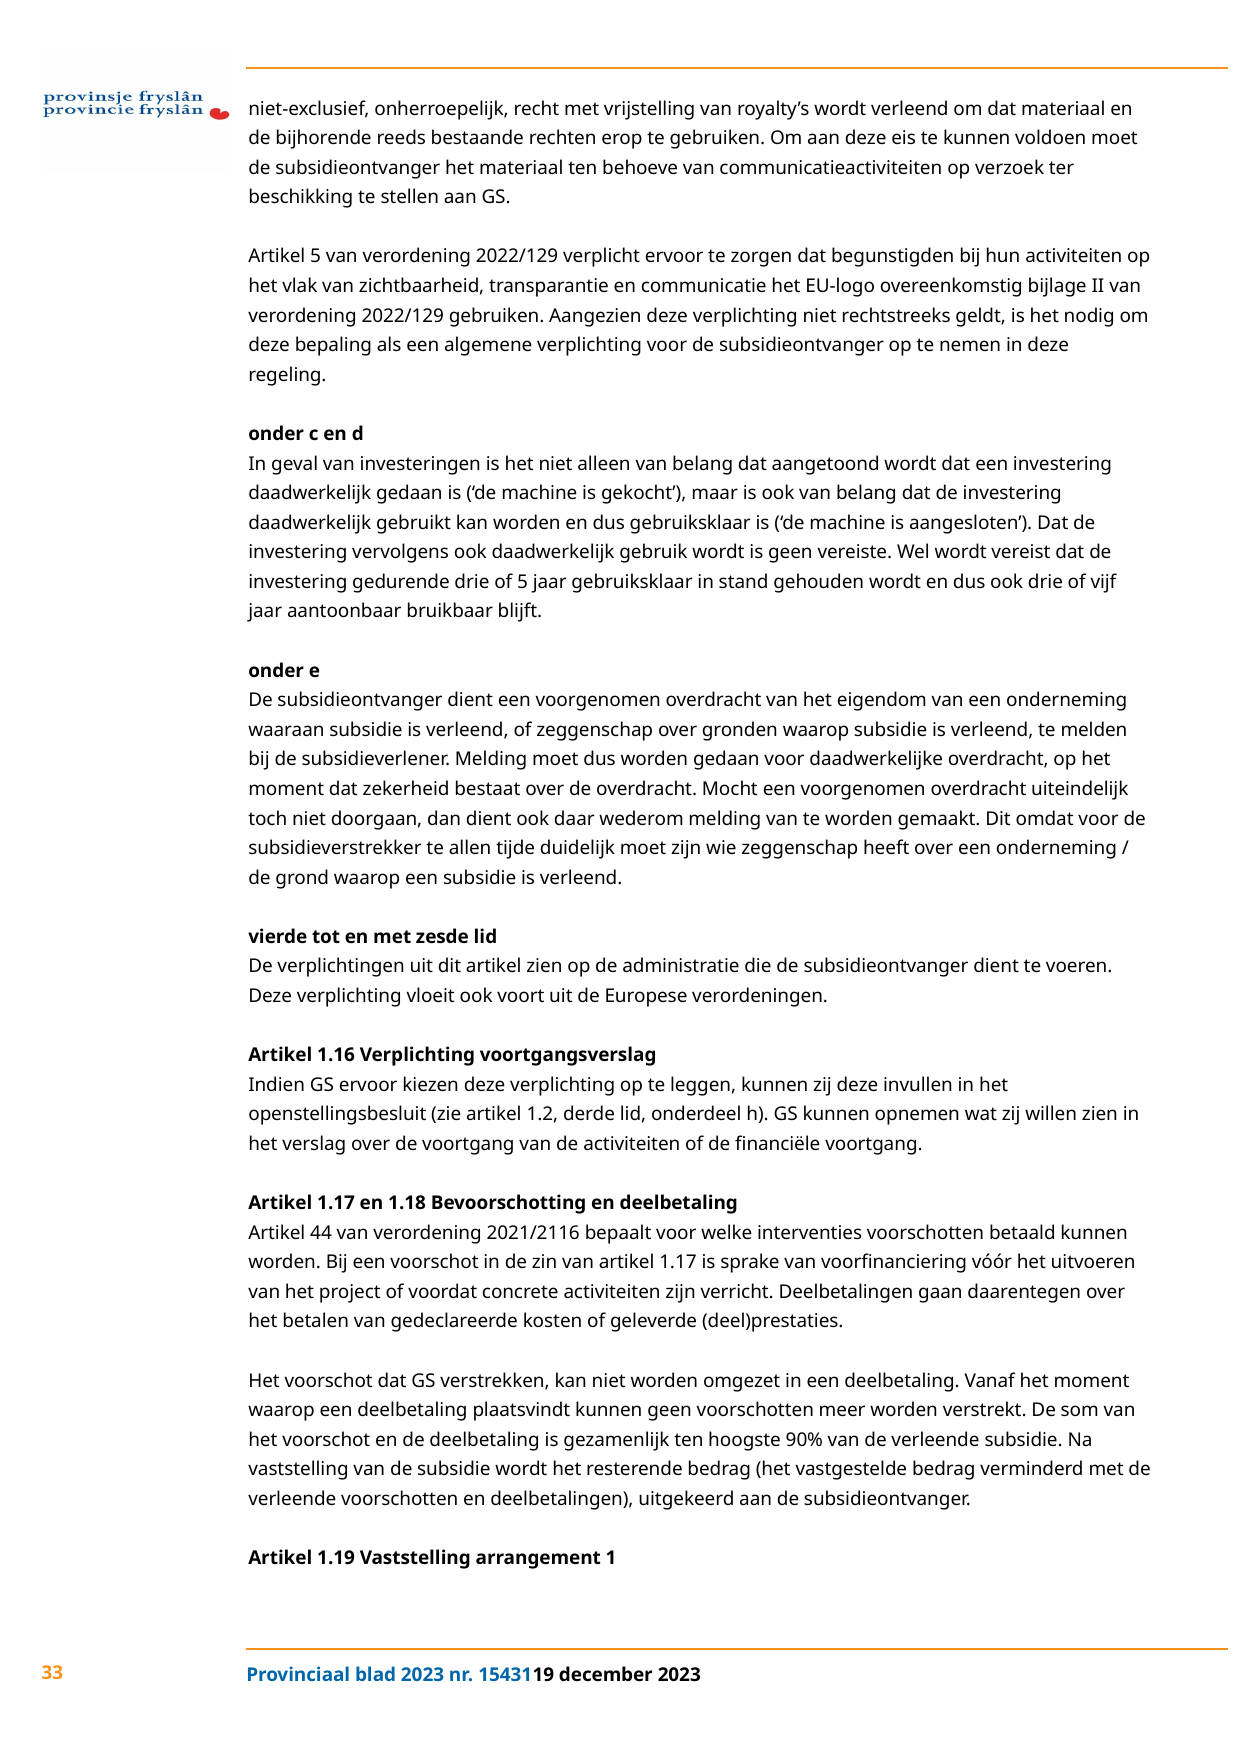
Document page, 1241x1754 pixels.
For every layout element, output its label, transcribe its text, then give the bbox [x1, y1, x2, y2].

text In geval van investeringen is het niet alleen van belang dat aangetoond wordt dat een investering daadwerkelijk gedaan is (‘de machine is gekocht’), maar is ook van belang dat de investering daadwerkelijk gebruikt kan worden en dus gebruiksklaar is (‘de machine is aangesloten’). Dat de investering vervolgens ook daadwerkelijk gebruik wordt is geen vereiste. Wel wordt vereist dat de investering gedurende drie of 5 jaar gebruiksklaar in stand gehouden wordt en dus ook drie of vijf jaar aantoonbaar bruikbaar blijft. [248, 450, 1152, 623]
text Artikel 44 van verordening 2021/2116 bepaalt voor welke interventies voorschotten betaald kunnen worden. Bij een voorschot in de zin van artikel 1.17 is sprake van voorfinanciering vóór het uitvoeren van het project of voordat concrete activiteiten zijn verricht. Deelbetalingen gaan daarentegen over het betalen van gedeclareerde kosten of geleverde (deel)prestaties. [248, 1219, 1152, 1333]
text Het voorschot dat GS verstrekken, kan niet worden omgezet in een deelbetaling. Vanaf het moment waarop een deelbetaling plaatsvindt kunnen geen voorschotten meer worden verstrekt. De som van het voorschot en de deelbetaling is gezamenlijk ten hoogste 90% van de verleende subsidie. Na vaststelling van de subsidie wordt het resterende bedrag (het vastgestelde bedrag verminderd met de verleende voorschotten en deelbetalingen), uitgekeerd aan de subsidieontvanger. [248, 1367, 1152, 1511]
text Artikel 5 van verordening 2022/129 verplicht ervoor te zorgen dat begunstigden bij hun activiteiten op het vlak van zichtbaarheid, transparantie en communicatie het EU-logo overeenkomstig bijlage II van verordening 2022/129 gebruiken. Aangezien deze verplichting niet rechtstreeks geldt, is het nodig om deze bepaling als een algemene verplichting voor de subsidieontvanger op te nemen in deze regeling. [248, 243, 1152, 387]
text De subsidieontvanger dient een voorgenomen overdracht van het eigendom van een onderneming waaraan subsidie is verleend, of zeggenschap over gronden waarop subsidie is verleend, te melden bij de subsidieverlener. Melding moet dus worden gedaan voor daadwerkelijke overdracht, op het moment dat zekerheid bestaat over de overdracht. Mocht een voorgenomen overdracht uiteindelijk toch niet doorgaan, dan dient ook daar wederom melding van te worden gemaakt. Dit omdat voor de subsidieverstrekker te allen tijde duidelijk moet zijn wie zeggenschap heeft over een onderneming / de grond waarop een subsidie is verleend. [248, 686, 1152, 890]
text De verplichtingen uit dit artikel zien op de administratie die de subsidieontvanger dient te voeren. Deze verplichting vloeit ook voort uit de Europese verordeningen. [248, 953, 1152, 1008]
text onder c en d [248, 420, 1152, 446]
text Artikel 1.17 en 1.18 Bevoorschotting en deelbetaling [248, 1189, 1152, 1215]
text Artikel 1.16 Verplichting voortgangsverslag [248, 1041, 1152, 1067]
text vierde tot en met zesde lid [248, 923, 1152, 949]
text Artikel 1.19 Vaststelling arrangement 1 [248, 1544, 1152, 1570]
picture [41, 47, 231, 172]
text onder e [248, 657, 1152, 683]
text Indien GS ervoor kiezen deze verplichting op te leggen, kunnen zij deze invullen in het openstellingsbesluit (zie artikel 1.2, derde lid, onderdeel h). GS kunnen opnemen wat zij willen zien in het verslag over de voortgang van de activiteiten of de financiële voortgang. [248, 1071, 1152, 1156]
text niet-exclusief, onherroepelijk, recht met vrijstelling van royalty’s wordt verleend om dat materiaal en de bijhorende reeds bestaande rechten erop te gebruiken. Om aan deze eis te kunnen voldoen moet de subsidieontvanger het materiaal ten behoeve van communicatieactiviteiten op verzoek ter beschikking te stellen aan GS. [248, 95, 1152, 209]
